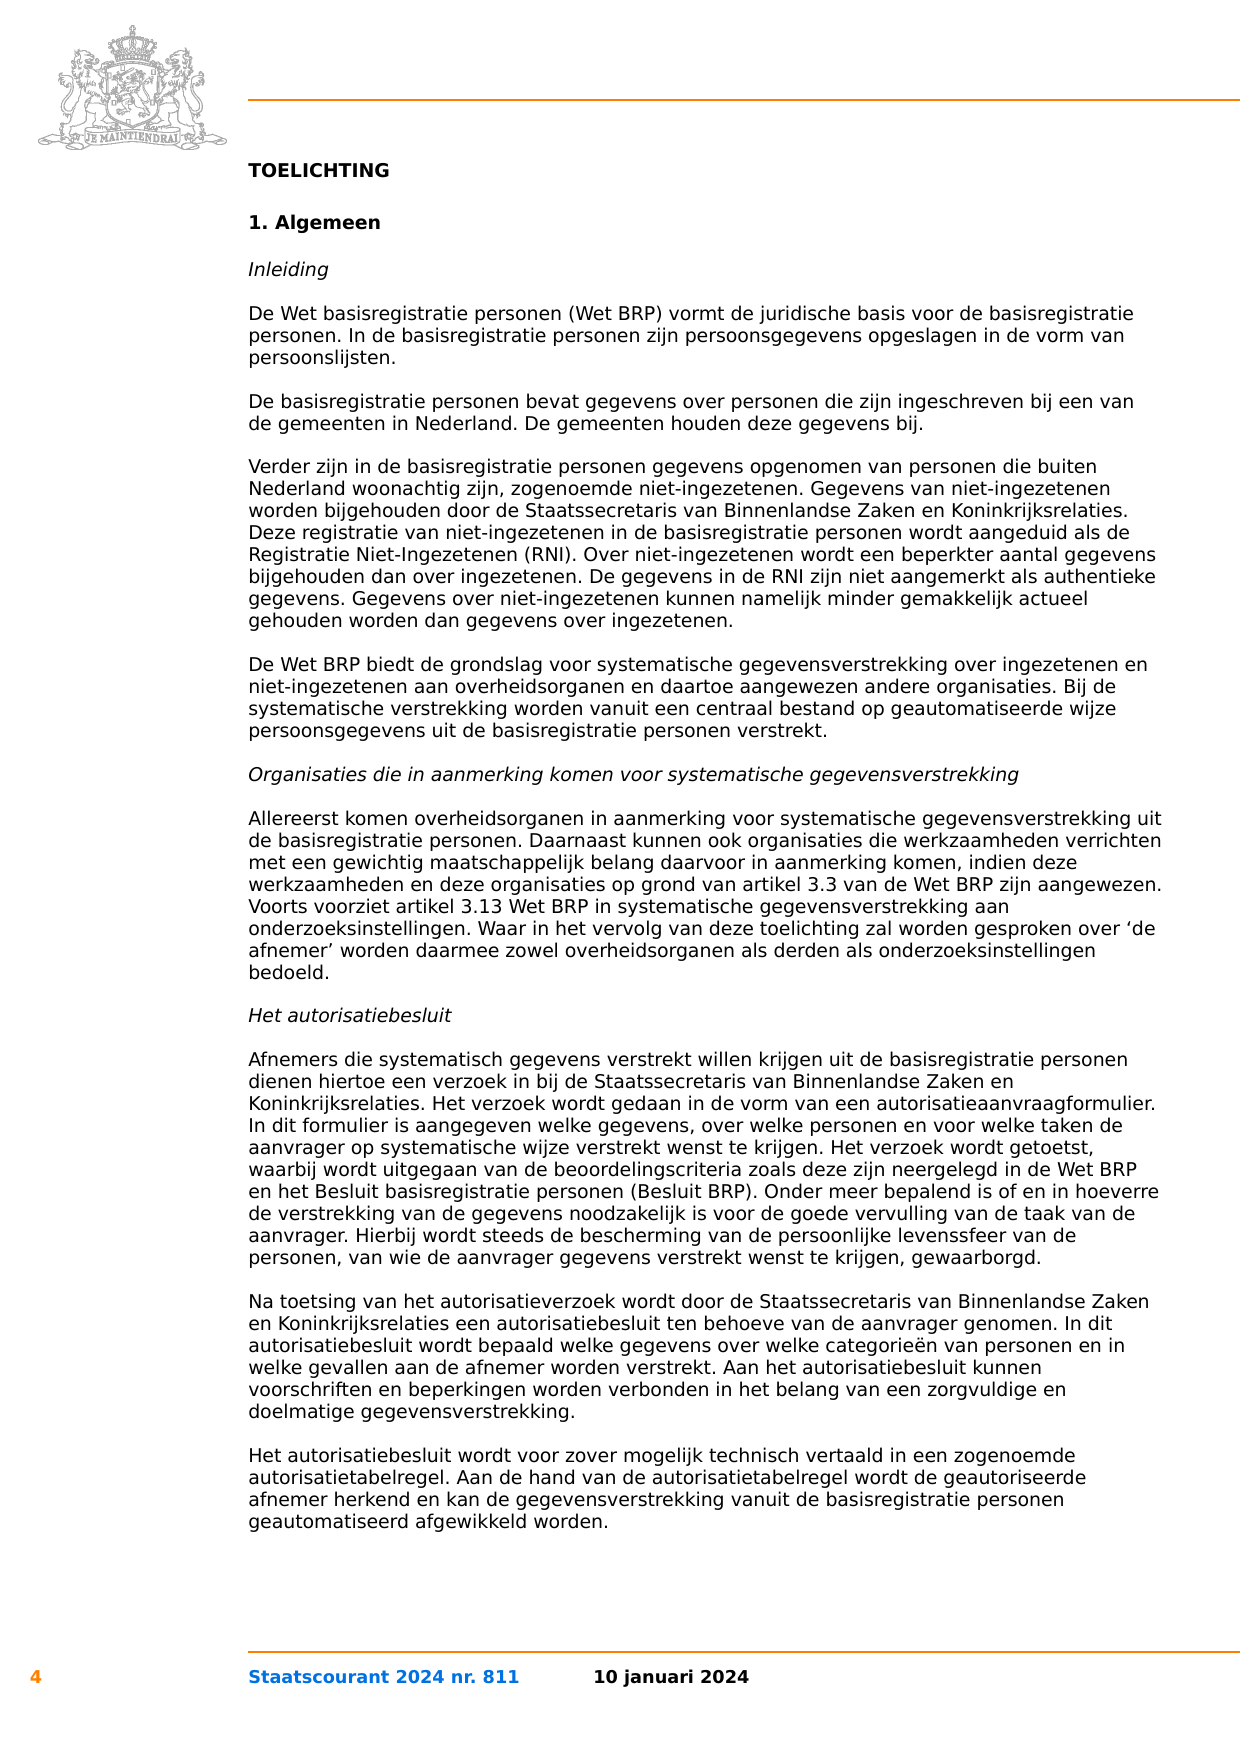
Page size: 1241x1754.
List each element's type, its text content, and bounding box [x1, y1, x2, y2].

subtitle Het autorisatiebesluit [248, 1005, 1163, 1027]
subtitle Inleiding [248, 259, 1163, 281]
text Allereerst komen overheidsorganen in aanmerking voor systematische gegevensverstrekking uit de basisregistratie personen. Daarnaast kunnen ook organisaties die werkzaamheden verrichten met een gewichtig maatschappelijk belang daarvoor in aanmerking komen, indien deze werkzaamheden en deze organisaties op grond van artikel 3.3 van de Wet BRP zijn aangewezen. Voorts voorziet artikel 3.13 Wet BRP in systematische gegevensverstrekking aan onderzoeksinstellingen. Waar in het vervolg van deze toelichting zal worden gesproken over ‘de afnemer’ worden daarmee zowel overheidsorganen als derden als onderzoeksinstellingen bedoeld. [248, 808, 1163, 983]
text De Wet BRP biedt de grondslag voor systematische gegevensverstrekking over ingezetenen en niet-ingezetenen aan overheidsorganen en daartoe aangewezen andere organisaties. Bij de systematische verstrekking worden vanuit een centraal bestand op geautomatiseerde wijze persoonsgegevens uit de basisregistratie personen verstrekt. [248, 654, 1163, 742]
text Verder zijn in de basisregistratie personen gegevens opgenomen van personen die buiten Nederland woonachtig zijn, zogenoemde niet-ingezetenen. Gegevens van niet-ingezetenen worden bijgehouden door de Staatssecretaris van Binnenlandse Zaken en Koninkrijksrelaties. Deze registratie van niet-ingezetenen in de basisregistratie personen wordt aangeduid als de Registratie Niet-Ingezetenen (RNI). Over niet-ingezetenen wordt een beperkter aantal gegevens bijgehouden dan over ingezetenen. De gegevens in de RNI zijn niet aangemerkt als authentieke gegevens. Gegevens over niet-ingezetenen kunnen namelijk minder gemakkelijk actueel gehouden worden dan gegevens over ingezetenen. [248, 456, 1163, 632]
text Het autorisatiebesluit wordt voor zover mogelijk technisch vertaald in een zogenoemde autorisatietabelregel. Aan de hand van de autorisatietabelregel wordt de geautoriseerde afnemer herkend en kan de gegevensverstrekking vanuit de basisregistratie personen geautomatiseerd afgewikkeld worden. [248, 1445, 1163, 1533]
text De Wet basisregistratie personen (Wet BRP) vormt de juridische basis voor de basisregistratie personen. In de basisregistratie personen zijn persoonsgegevens opgeslagen in de vorm van persoonslijsten. [248, 303, 1163, 369]
subtitle TOELICHTING [248, 160, 1163, 182]
text Na toetsing van het autorisatieverzoek wordt door de Staatssecretaris van Binnenlandse Zaken en Koninkrijksrelaties een autorisatiebesluit ten behoeve van de aanvrager genomen. In dit autorisatiebesluit wordt bepaald welke gegevens over welke categorieën van personen en in welke gevallen aan de afnemer worden verstrekt. Aan het autorisatiebesluit kunnen voorschriften en beperkingen worden verbonden in het belang van een zorgvuldige en doelmatige gegevensverstrekking. [248, 1291, 1163, 1423]
text De basisregistratie personen bevat gegevens over personen die zijn ingeschreven bij een van de gemeenten in Nederland. De gemeenten houden deze gegevens bij. [248, 391, 1163, 434]
picture [38, 25, 227, 150]
text Afnemers die systematisch gegevens verstrekt willen krijgen uit de basisregistratie personen dienen hiertoe een verzoek in bij de Staatssecretaris van Binnenlandse Zaken en Koninkrijksrelaties. Het verzoek wordt gedaan in de vorm van een autorisatieaanvraagformulier. In dit formulier is aangegeven welke gegevens, over welke personen en voor welke taken de aanvrager op systematische wijze verstrekt wenst te krijgen. Het verzoek wordt getoetst, waarbij wordt uitgegaan van de beoordelingscriteria zoals deze zijn neergelegd in de Wet BRP en het Besluit basisregistratie personen (Besluit BRP). Onder meer bepalend is of en in hoeverre de verstrekking van de gegevens noodzakelijk is voor de goede vervulling van de taak van de aanvrager. Hierbij wordt steeds de bescherming van de persoonlijke levenssfeer van de personen, van wie de aanvrager gegevens verstrekt wenst te krijgen, gewaarborgd. [248, 1049, 1163, 1269]
subtitle Organisaties die in aanmerking komen voor systematische gegevensverstrekking [248, 764, 1163, 786]
subtitle 1. Algemeen [248, 212, 1163, 234]
